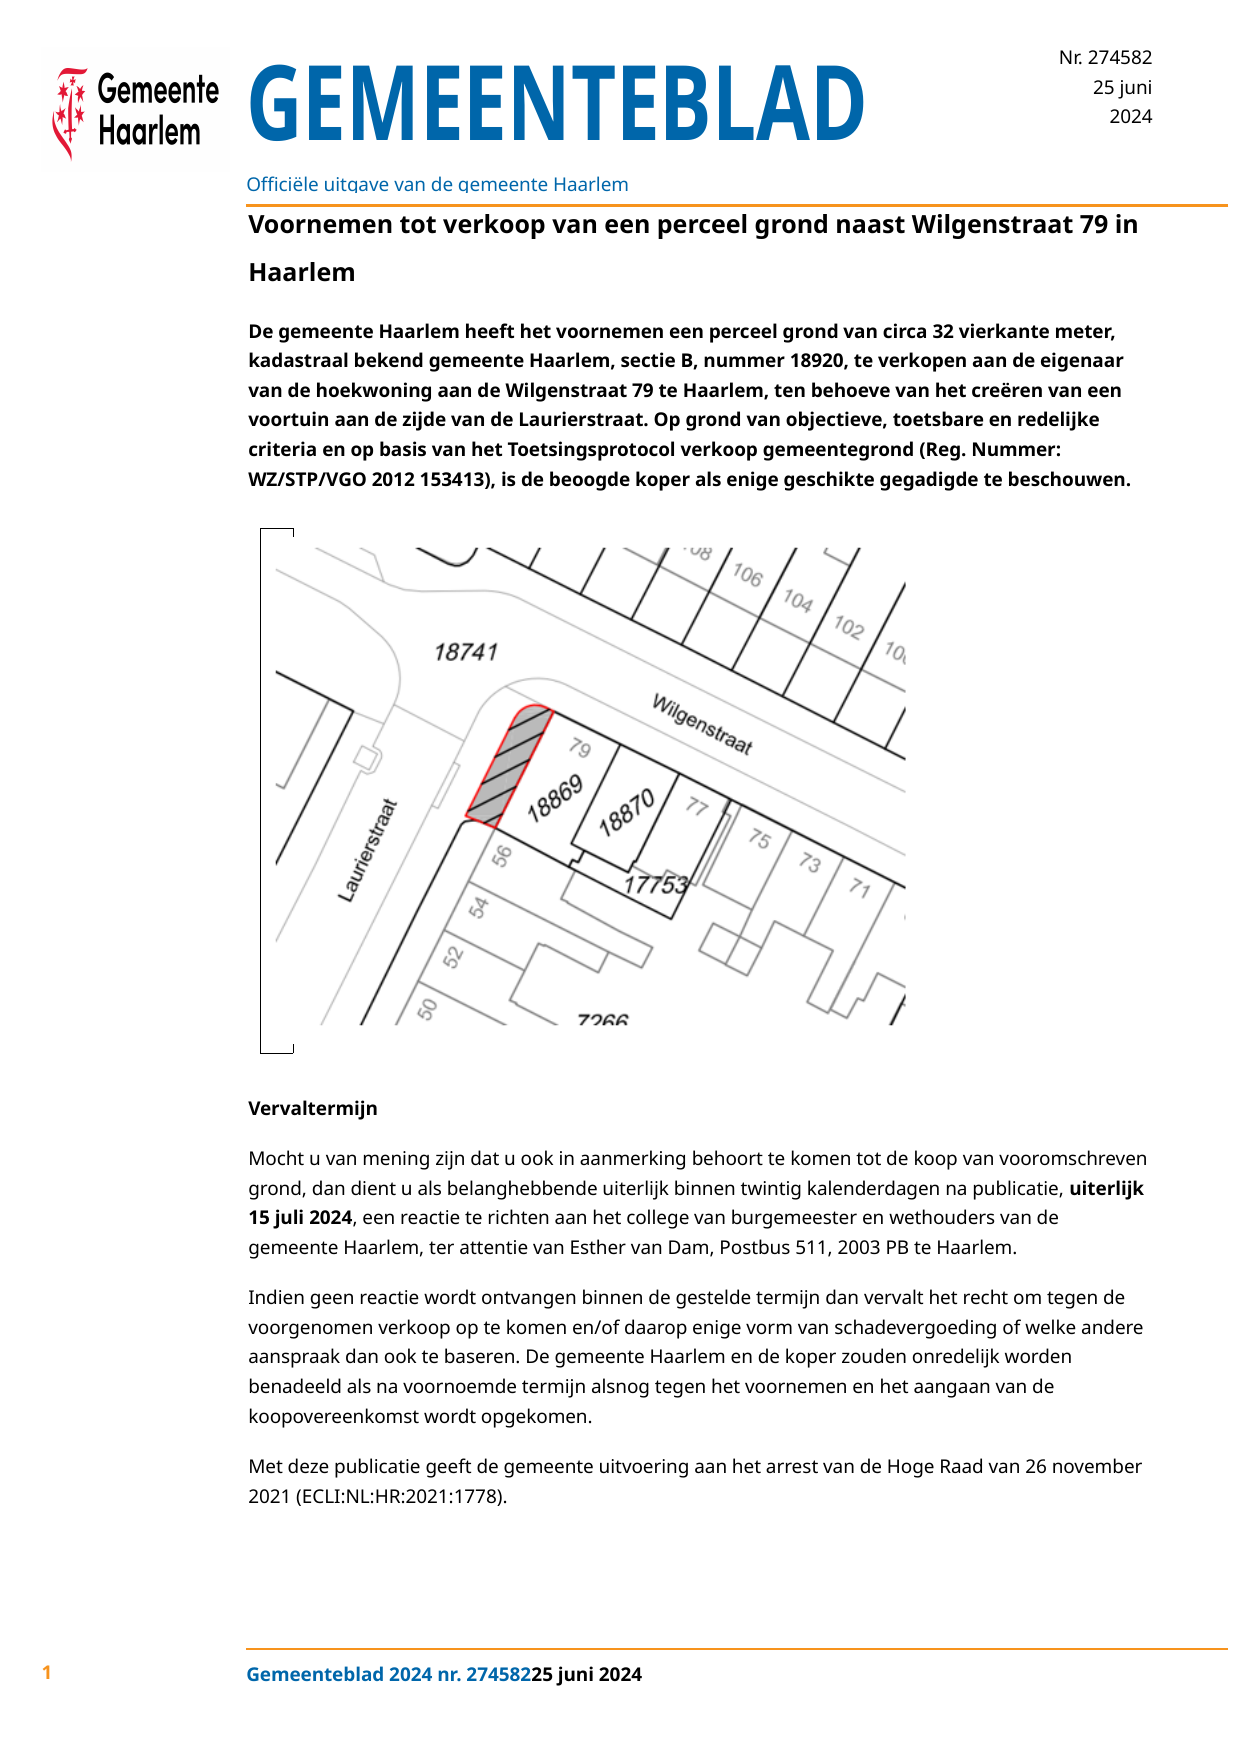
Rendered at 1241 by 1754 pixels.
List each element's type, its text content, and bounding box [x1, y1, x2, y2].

text Voornemen tot verkoop van een perceel grond naast Wilgenstraat 79 in Haarlem [248, 207, 1152, 288]
picture [268, 537, 919, 1044]
text Mocht u van mening zijn dat u ook in aanmerking behoort te komen tot de koop van vooromschreven grond, dan dient u als belanghebbende uiterlijk binnen twintig kalenderdagen na publicatie, uiterlijk 15 juli 2024, een reactie te richten aan het college van burgemeester en wethouders van de gemeente Haarlem, ter attentie van Esther van Dam, Postbus 511, 2003 PB te Haarlem. [248, 1145, 1152, 1260]
text Indien geen reactie wordt ontvangen binnen de gestelde termijn dan vervalt het recht om tegen de voorgenomen verkoop op te komen en/of daarop enige vorm van schadevergoeding of welke andere aanspraak dan ook te baseren. De gemeente Haarlem en de koper zouden onredelijk worden benadeeld als na voornoemde termijn alsnog tegen het voornemen en het aangaan van de koopovereenkomst wordt opgekomen. [248, 1284, 1152, 1428]
picture [41, 47, 231, 172]
text Vervaltermijn [248, 1095, 1152, 1121]
text Met deze publicatie geeft de gemeente uitvoering aan het arrest van de Hoge Raad van 26 november 2021 (ECLI:NL:HR:2021:1778). [248, 1453, 1152, 1508]
text De gemeente Haarlem heeft het voornemen een perceel grond van circa 32 vierkante meter, kadastraal bekend gemeente Haarlem, sectie B, nummer 18920, te verkopen aan de eigenaar van de hoekwoning aan de Wilgenstraat 79 te Haarlem, ten behoeve van het creëren van een voortuin aan de zijde van de Laurierstraat. Op grond van objectieve, toetsbare en redelijke criteria en op basis van het Toetsingsprotocol verkoop gemeentegrond (Reg. Nummer: WZ/STP/VGO 2012 153413), is de beoogde koper als enige geschikte gegadigde te beschouwen. [248, 318, 1152, 492]
